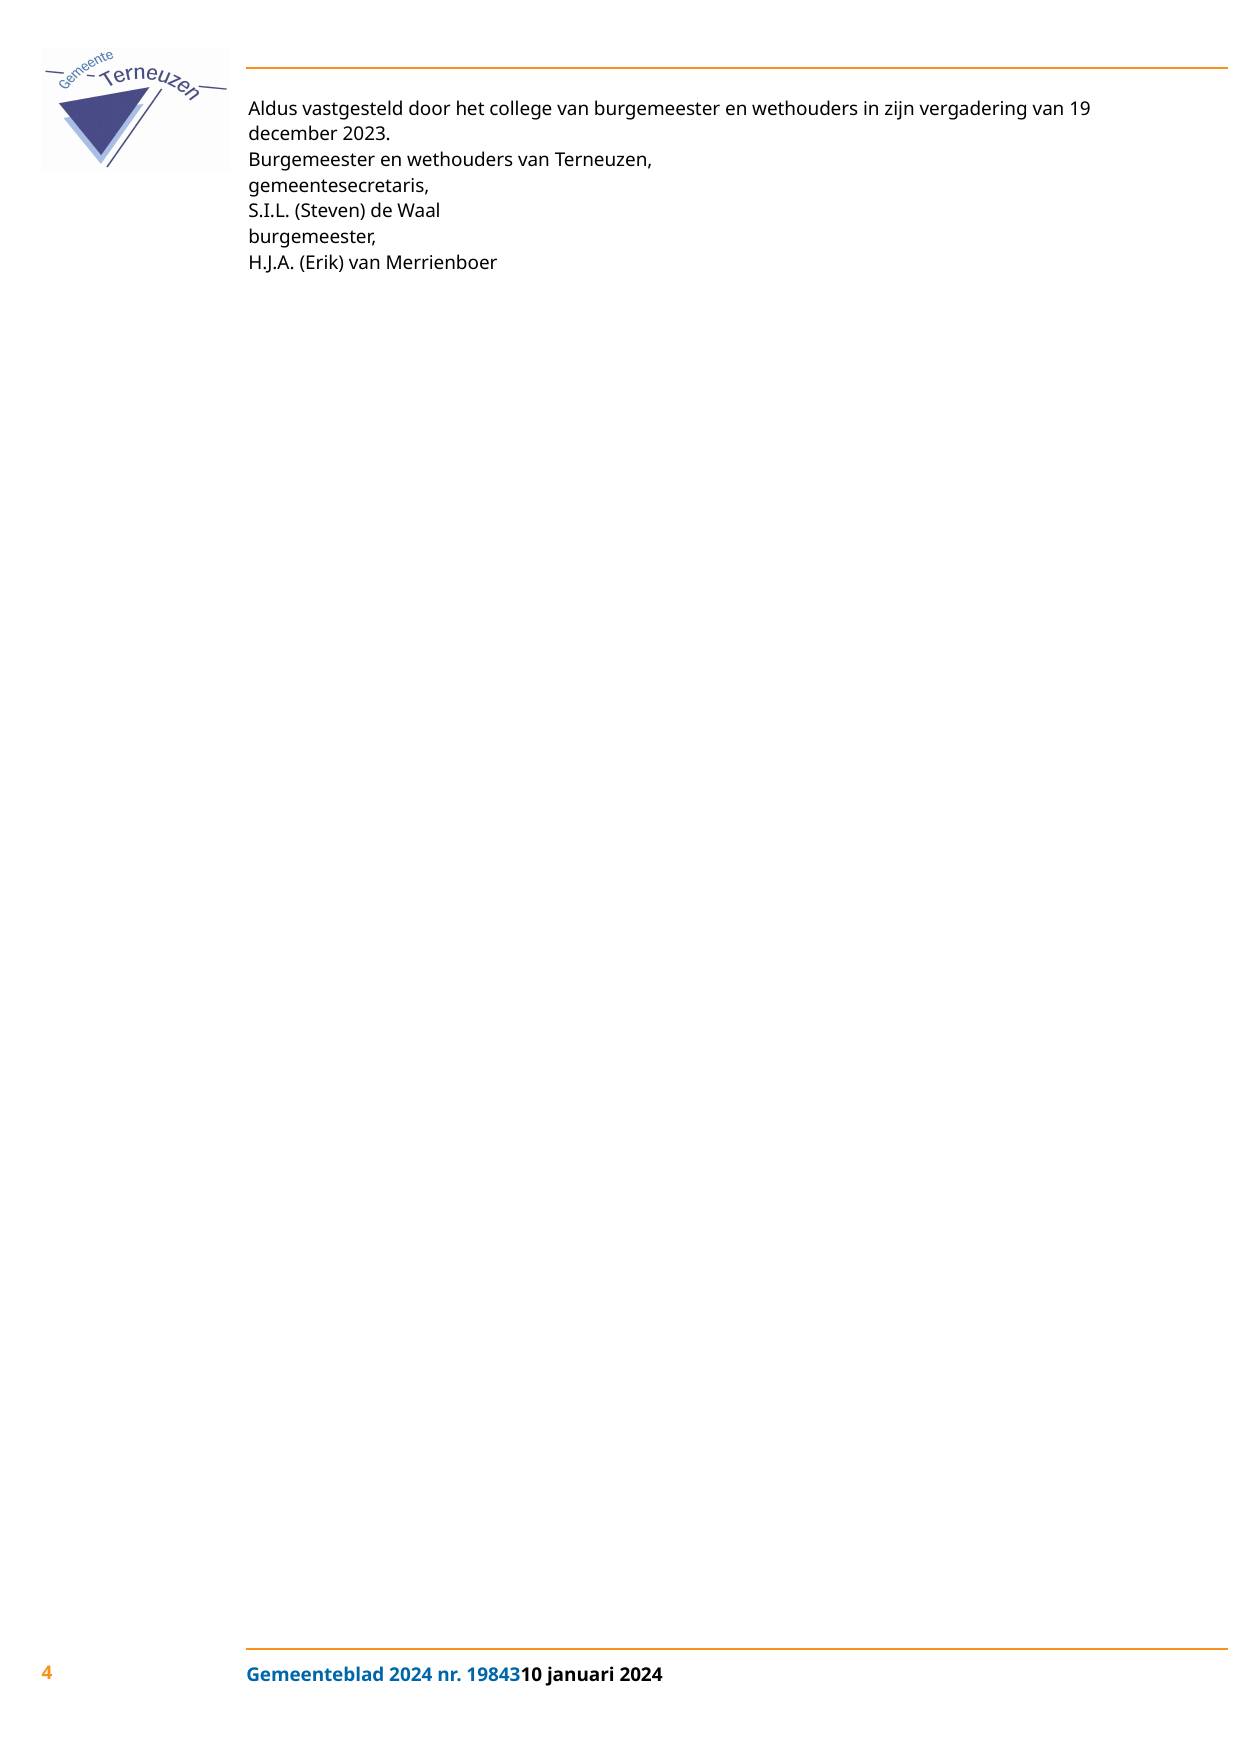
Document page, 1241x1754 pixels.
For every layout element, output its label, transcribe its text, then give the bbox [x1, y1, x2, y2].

text S.I.L. (Steven) de Waal [248, 198, 1152, 223]
picture [41, 47, 231, 172]
text Aldus vastgesteld door het college van burgemeester en wethouders in zijn vergadering van 19 december 2023. [248, 95, 1152, 146]
text burgemeester, [248, 223, 1152, 249]
text gemeentesecretaris, [248, 172, 1152, 198]
text H.J.A. (Erik) van Merrienboer [248, 249, 1152, 275]
text Burgemeester en wethouders van Terneuzen, [248, 146, 1152, 172]
